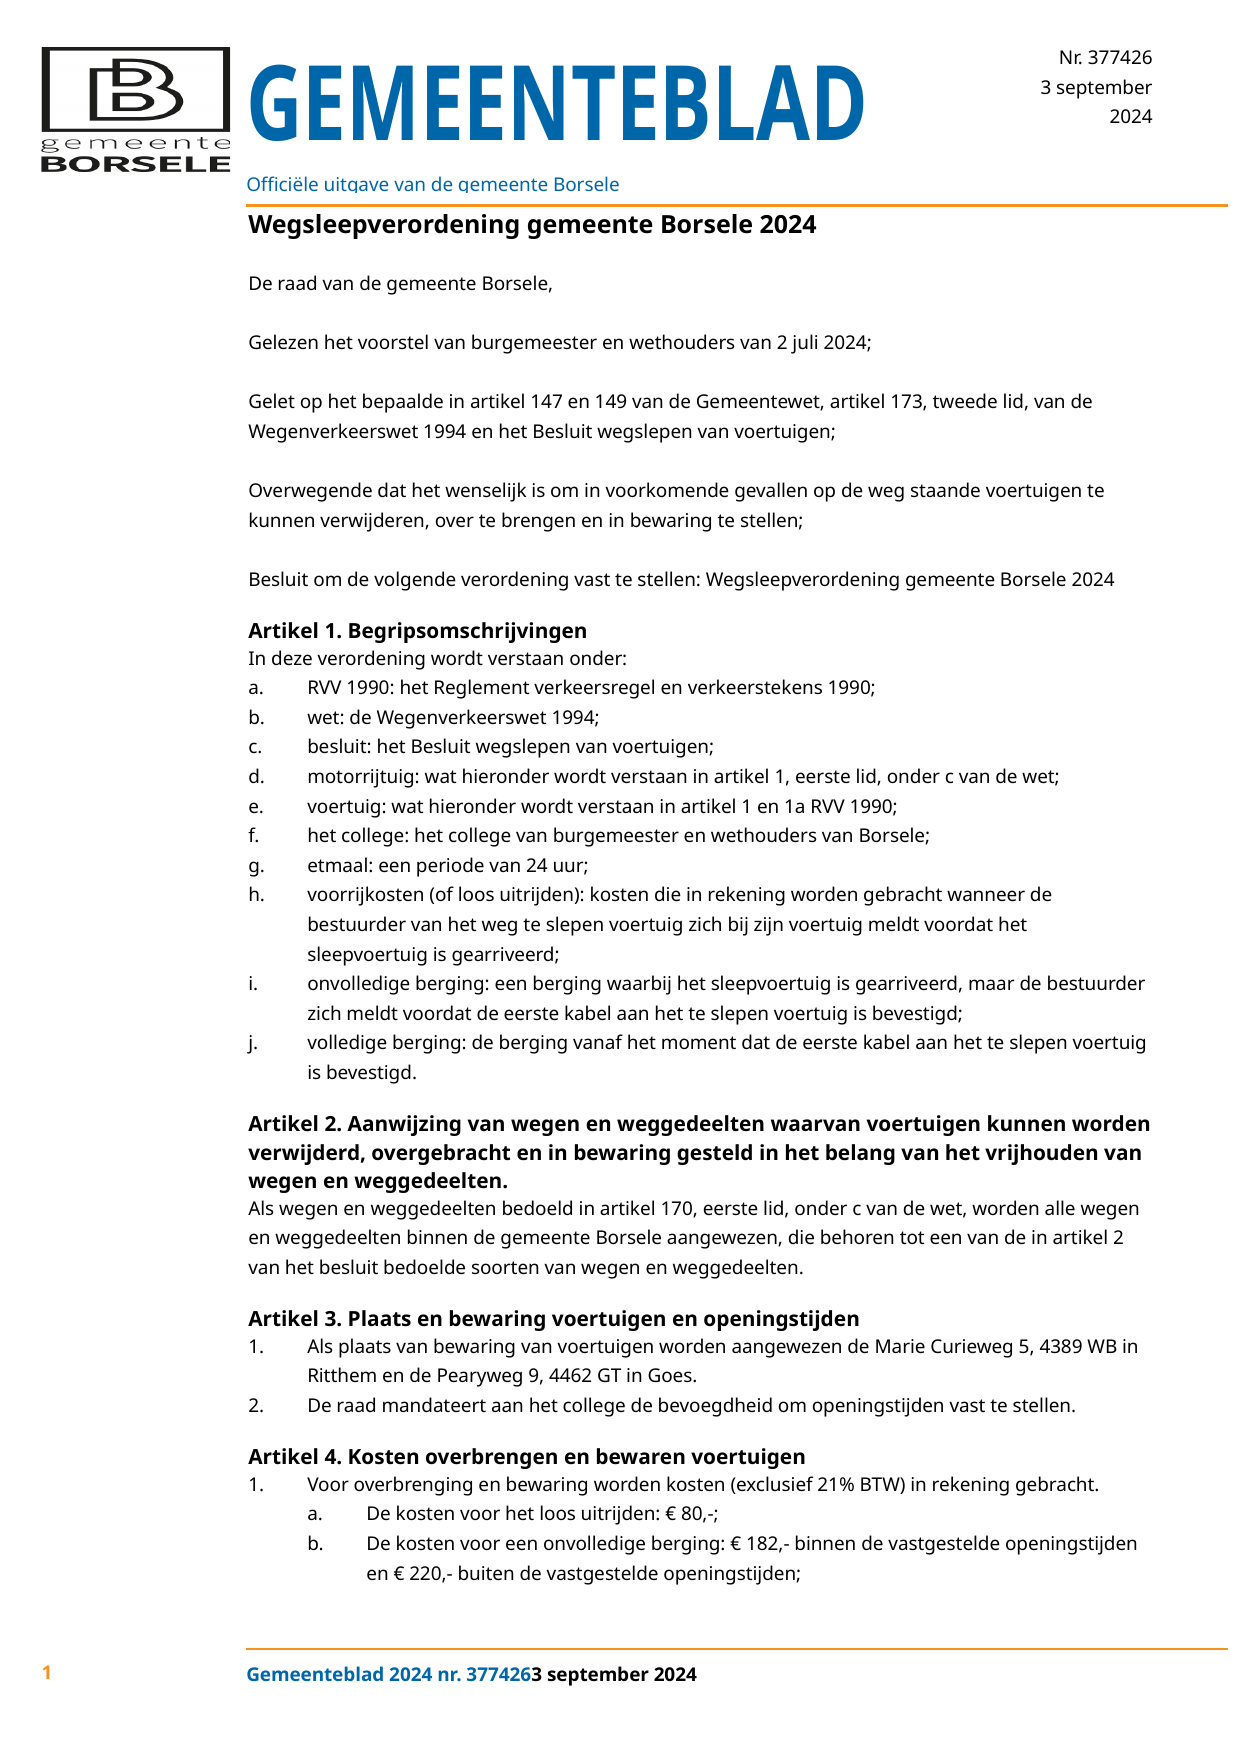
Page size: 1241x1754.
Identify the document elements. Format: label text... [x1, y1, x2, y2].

list volledige berging: de berging vanaf het moment dat de eerste kabel aan het te slepen voertuig is bevestigd. [248, 1029, 1152, 1085]
list De kosten voor het loos uitrijden: € 80,-; [307, 1501, 1152, 1526]
list Voor overbrenging en bewaring worden kosten (exclusief 21% BTW) in rekening gebracht. [248, 1471, 1152, 1497]
list wet: de Wegenverkeerswet 1994; [248, 704, 1152, 730]
text Wegsleepverordening gemeente Borsele 2024 [248, 207, 1152, 241]
text Als wegen en weggedeelten bedoeld in artikel 170, eerste lid, onder c van de wet, worden alle wegen en weggedeelten binnen de gemeente Borsele aangewezen, die behoren tot een van de in artikel 2 van het besluit bedoelde soorten van wegen en weggedeelten. [248, 1195, 1152, 1280]
list De raad mandateert aan het college de bevoegdheid om openingstijden vast te stellen. [248, 1392, 1152, 1418]
list voorrijkosten (of loos uitrijden): kosten die in rekening worden gebracht wanneer de bestuurder van het weg te slepen voertuig zich bij zijn voertuig meldt voordat het sleepvoertuig is gearriveerd; [248, 882, 1152, 967]
text Overwegende dat het wenselijk is om in voorkomende gevallen op de weg staande voertuigen te kunnen verwijderen, over te brengen en in bewaring te stellen; [248, 477, 1152, 533]
text Artikel 1. Begripsomschrijvingen [248, 617, 1152, 645]
text Gelezen het voorstel van burgemeester en wethouders van 2 juli 2024; [248, 329, 1152, 355]
text Artikel 2. Aanwijzing van wegen en weggedeelten waarvan voertuigen kunnen worden verwijderd, overgebracht en in bewaring gesteld in het belang van het vrijhouden van wegen en weggedeelten. [248, 1109, 1152, 1195]
list onvolledige berging: een berging waarbij het sleepvoertuig is gearriveerd, maar de bestuurder zich meldt voordat de eerste kabel aan het te slepen voertuig is bevestigd; [248, 970, 1152, 1026]
text Artikel 3. Plaats en bewaring voertuigen en openingstijden [248, 1304, 1152, 1333]
list Als plaats van bewaring van voertuigen worden aangewezen de Marie Curieweg 5, 4389 WB in Ritthem en de Pearyweg 9, 4462 GT in Goes. [248, 1333, 1152, 1388]
text De raad van de gemeente Borsele, [248, 270, 1152, 296]
text Artikel 4. Kosten overbrengen en bewaren voertuigen [248, 1442, 1152, 1471]
list het college: het college van burgemeester en wethouders van Borsele; [248, 822, 1152, 848]
list motorrijtuig: wat hieronder wordt verstaan in artikel 1, eerste lid, onder c van de wet; [248, 763, 1152, 789]
list voertuig: wat hieronder wordt verstaan in artikel 1 en 1a RVV 1990; [248, 793, 1152, 819]
list RVV 1990: het Reglement verkeersregel en verkeerstekens 1990; [248, 674, 1152, 700]
text In deze verordening wordt verstaan onder: [248, 645, 1152, 671]
list etmaal: een periode van 24 uur; [248, 852, 1152, 878]
text Besluit om de volgende verordening vast te stellen: Wegsleepverordening gemeente Borsele 2024 [248, 566, 1152, 592]
text Gelet op het bepaalde in artikel 147 en 149 van de Gemeentewet, artikel 173, tweede lid, van de Wegenverkeerswet 1994 en het Besluit wegslepen van voertuigen; [248, 389, 1152, 444]
list De kosten voor een onvolledige berging: € 182,- binnen de vastgestelde openingstijden en € 220,- buiten de vastgestelde openingstijden; [307, 1530, 1152, 1585]
list besluit: het Besluit wegslepen van voertuigen; [248, 734, 1152, 759]
picture [41, 47, 231, 172]
